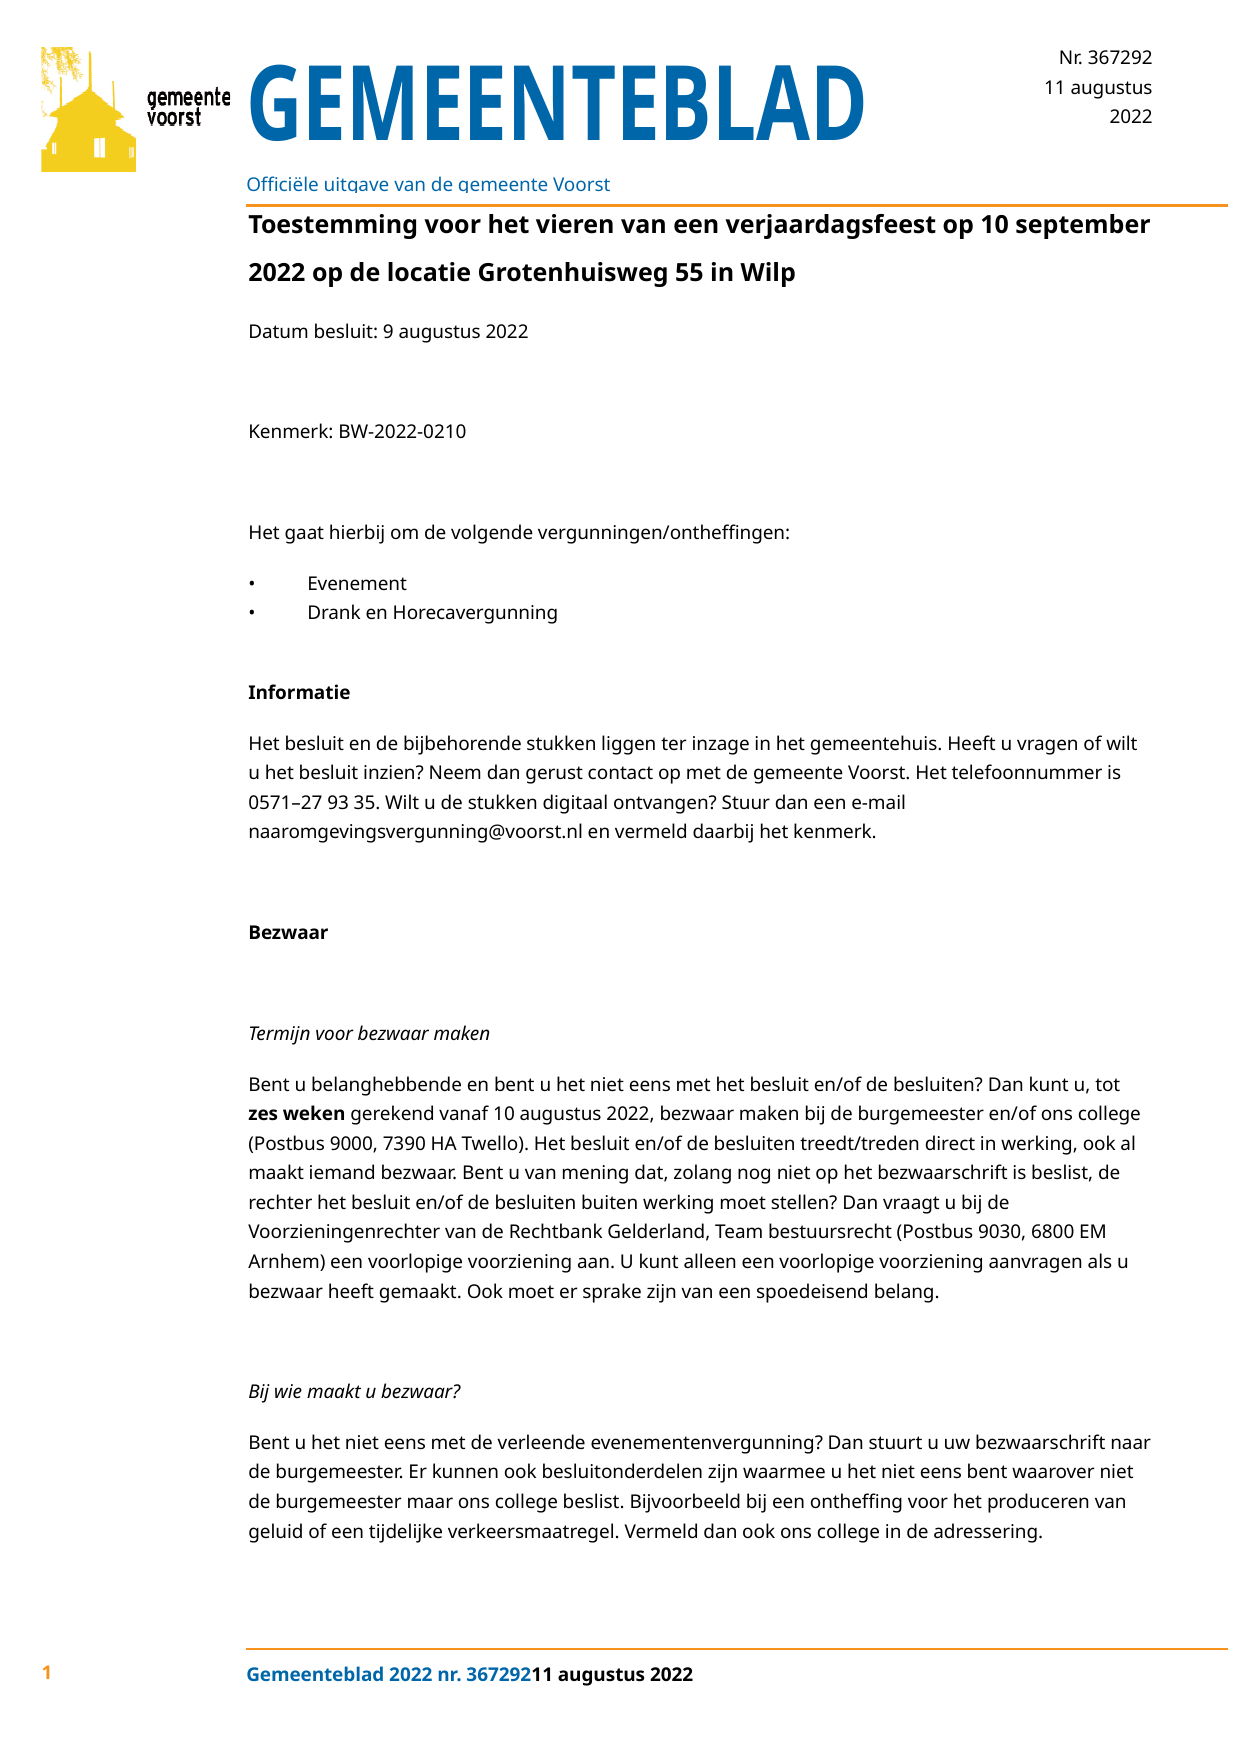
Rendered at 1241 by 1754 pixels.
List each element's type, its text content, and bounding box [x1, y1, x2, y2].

picture [41, 47, 231, 172]
text Toestemming voor het vieren van een verjaardagsfeest op 10 september 2022 op de locatie Grotenhuisweg 55 in Wilp [248, 207, 1152, 288]
list Evenement [248, 570, 1152, 596]
text Datum besluit: 9 augustus 2022 [248, 318, 1152, 344]
text Termijn voor bezwaar maken [248, 1020, 1152, 1046]
text Kenmerk: BW-2022-0210 [248, 419, 1152, 444]
text Het besluit en de bijbehorende stukken liggen ter inzage in het gemeentehuis. Heeft u vragen of wilt u het besluit inzien? Neem dan gerust contact op met de gemeente Voorst. Het telefoonnummer is 0571–27 93 35. Wilt u de stukken digitaal ontvangen? Stuur dan een e-mail naaromgevingsvergunning@voorst.nl en vermeld daarbij het kenmerk. [248, 730, 1152, 844]
text Bezwaar [248, 919, 1152, 945]
text Bij wie maakt u bezwaar? [248, 1379, 1152, 1404]
text Het gaat hierbij om de volgende vergunningen/ontheffingen: [248, 519, 1152, 545]
text Bent u belanghebbende en bent u het niet eens met het besluit en/of de besluiten? Dan kunt u, tot zes weken gerekend vanaf 10 augustus 2022, bezwaar maken bij de burgemeester en/of ons college (Postbus 9000, 7390 HA Twello). Het besluit en/of de besluiten treedt/treden direct in werking, ook al maakt iemand bezwaar. Bent u van mening dat, zolang nog niet op het bezwaarschrift is beslist, de rechter het besluit en/of de besluiten buiten werking moet stellen? Dan vraagt u bij de Voorzieningenrechter van de Rechtbank Gelderland, Team bestuursrecht (Postbus 9030, 6800 EM Arnhem) een voorlopige voorziening aan. U kunt alleen een voorlopige voorziening aanvragen als u bezwaar heeft gemaakt. Ook moet er sprake zijn van een spoedeisend belang. [248, 1071, 1152, 1304]
list Drank en Horecavergunning [248, 599, 1152, 625]
text Bent u het niet eens met de verleende evenementenvergunning? Dan stuurt u uw bezwaarschrift naar de burgemeester. Er kunnen ook besluitonderdelen zijn waarmee u het niet eens bent waarover niet de burgemeester maar ons college beslist. Bijvoorbeeld bij een ontheffing voor het produceren van geluid of een tijdelijke verkeersmaatregel. Vermeld dan ook ons college in de adressering. [248, 1429, 1152, 1544]
text Informatie [248, 679, 1152, 705]
